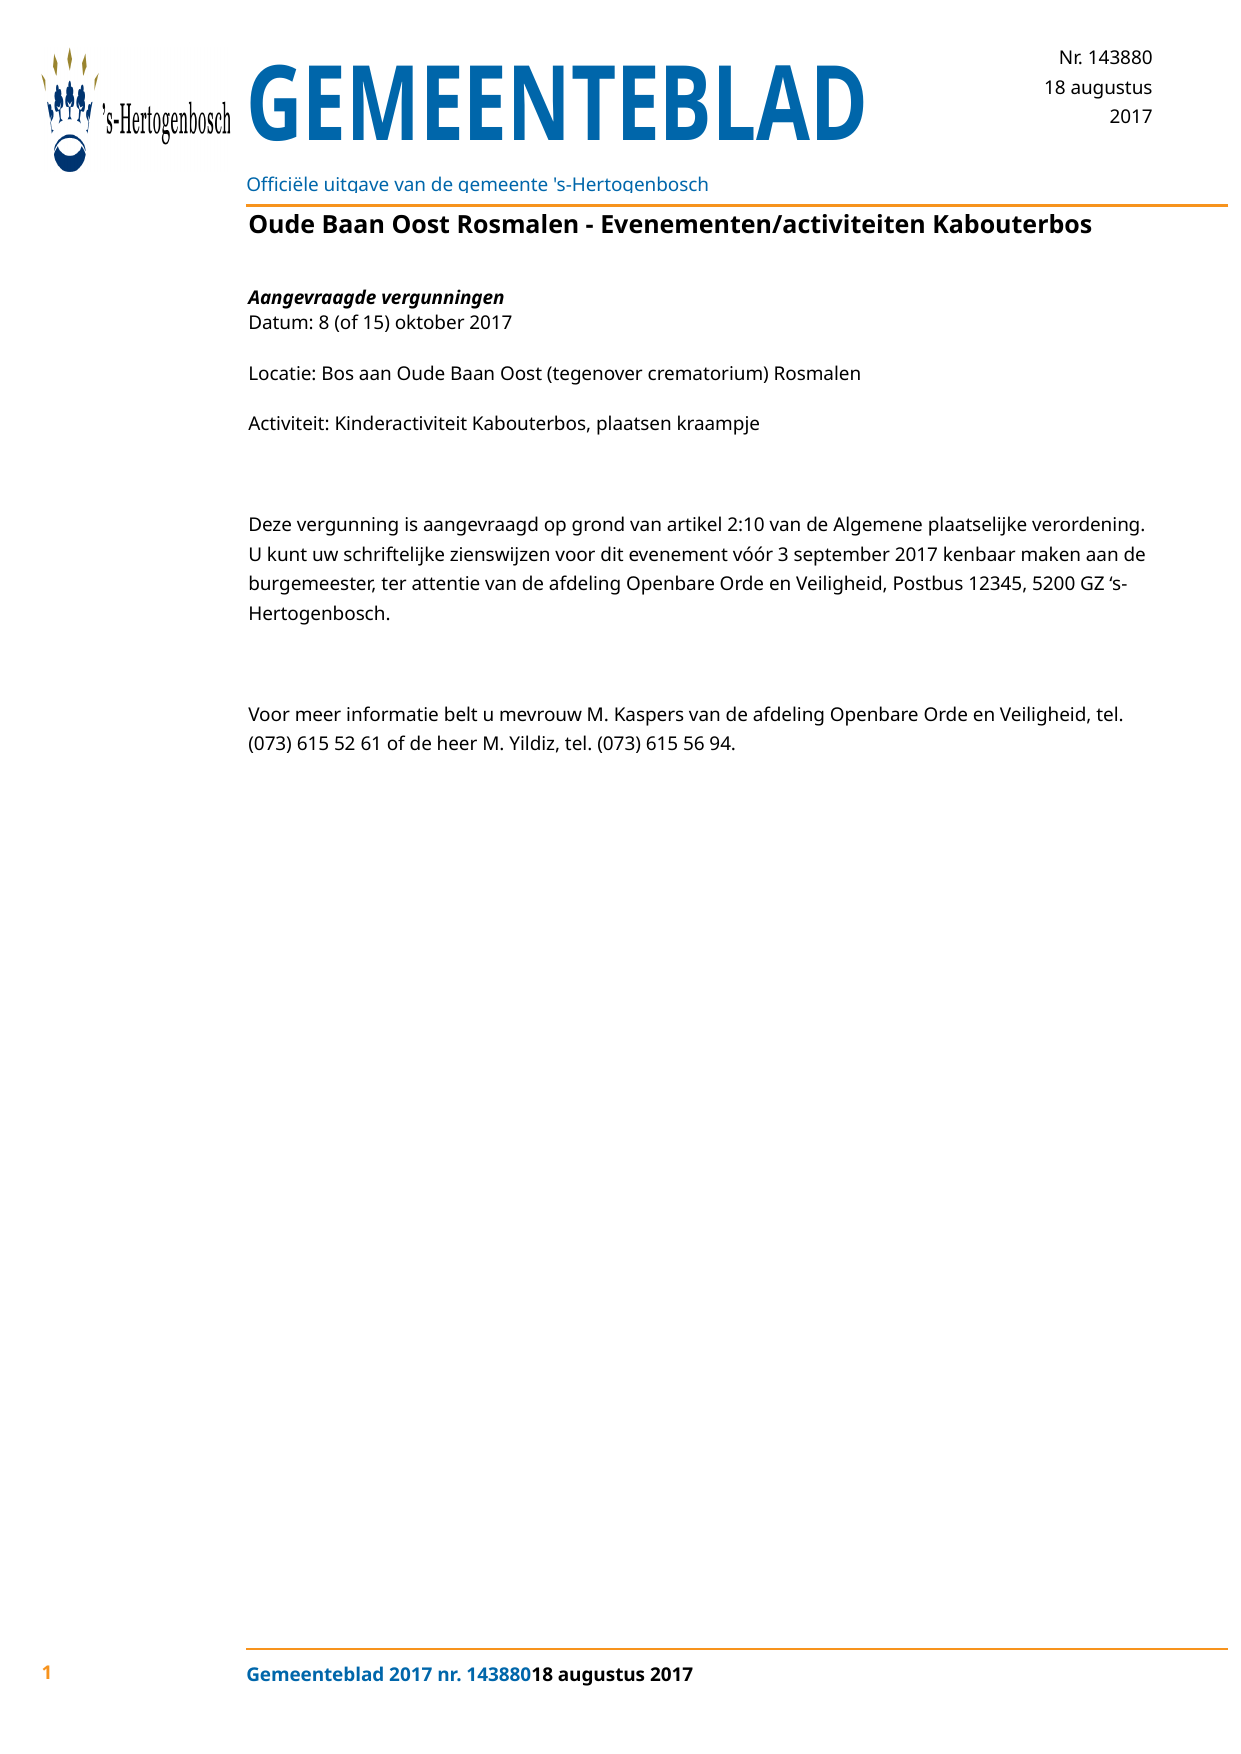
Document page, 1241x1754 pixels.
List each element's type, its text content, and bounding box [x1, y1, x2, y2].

text Voor meer informatie belt u mevrouw M. Kaspers van de afdeling Openbare Orde en Veiligheid, tel. (073) 615 52 61 of de heer M. Yildiz, tel. (073) 615 56 94. [248, 701, 1152, 756]
text Deze vergunning is aangevraagd op grond van artikel 2:10 van de Algemene plaatselijke verordening. U kunt uw schriftelijke zienswijzen voor dit evenement vóór 3 september 2017 kenbaar maken aan de burgemeester, ter attentie van de afdeling Openbare Orde en Veiligheid, Postbus 12345, 5200 GZ ‘s-Hertogenbosch. [248, 511, 1152, 626]
picture [41, 47, 231, 172]
text Aangevraagde vergunningen [248, 284, 1152, 309]
text Locatie: Bos aan Oude Baan Oost (tegenover crematorium) Rosmalen [248, 360, 1152, 386]
text Oude Baan Oost Rosmalen - Evenementen/activiteiten Kabouterbos [248, 207, 1152, 241]
text Datum: 8 (of 15) oktober 2017 [248, 309, 1152, 335]
text Activiteit: Kinderactiviteit Kabouterbos, plaatsen kraampje [248, 410, 1152, 436]
